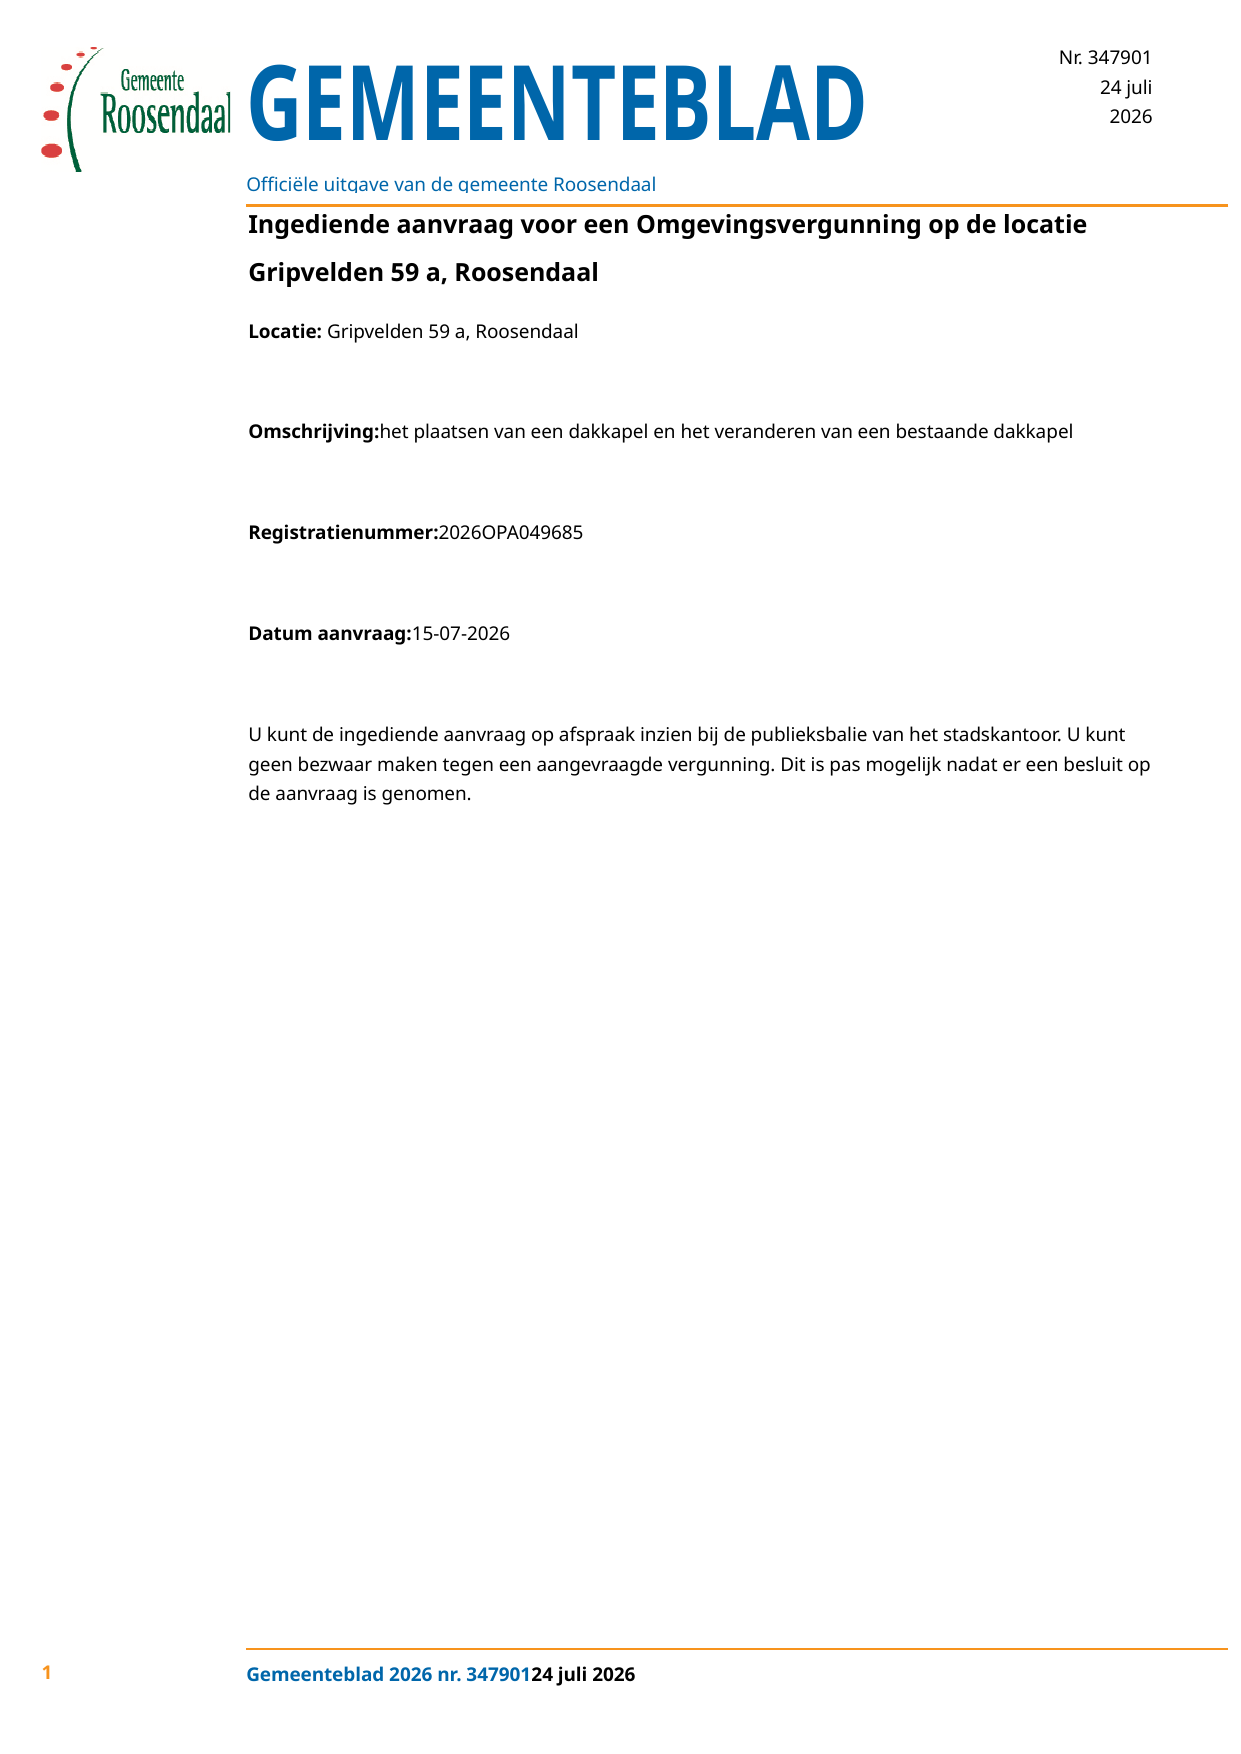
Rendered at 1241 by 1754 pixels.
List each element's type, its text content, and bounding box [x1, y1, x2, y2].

text U kunt de ingediende aanvraag op afspraak inzien bij de publieksbalie van het stadskantoor. U kunt geen bezwaar maken tegen een aangevraagde vergunning. Dit is pas mogelijk nadat er een besluit op de aanvraag is genomen. [248, 721, 1152, 806]
picture [41, 47, 231, 172]
text Datum aanvraag:15-07-2026 [248, 620, 1152, 646]
text Ingediende aanvraag voor een Omgevingsvergunning op de locatie Gripvelden 59 a, Roosendaal [248, 207, 1152, 288]
text Omschrijving:het plaatsen van een dakkapel en het veranderen van een bestaande dakkapel [248, 419, 1152, 444]
text Registratienummer:2026OPA049685 [248, 519, 1152, 545]
text Locatie: Gripvelden 59 a, Roosendaal [248, 318, 1152, 344]
